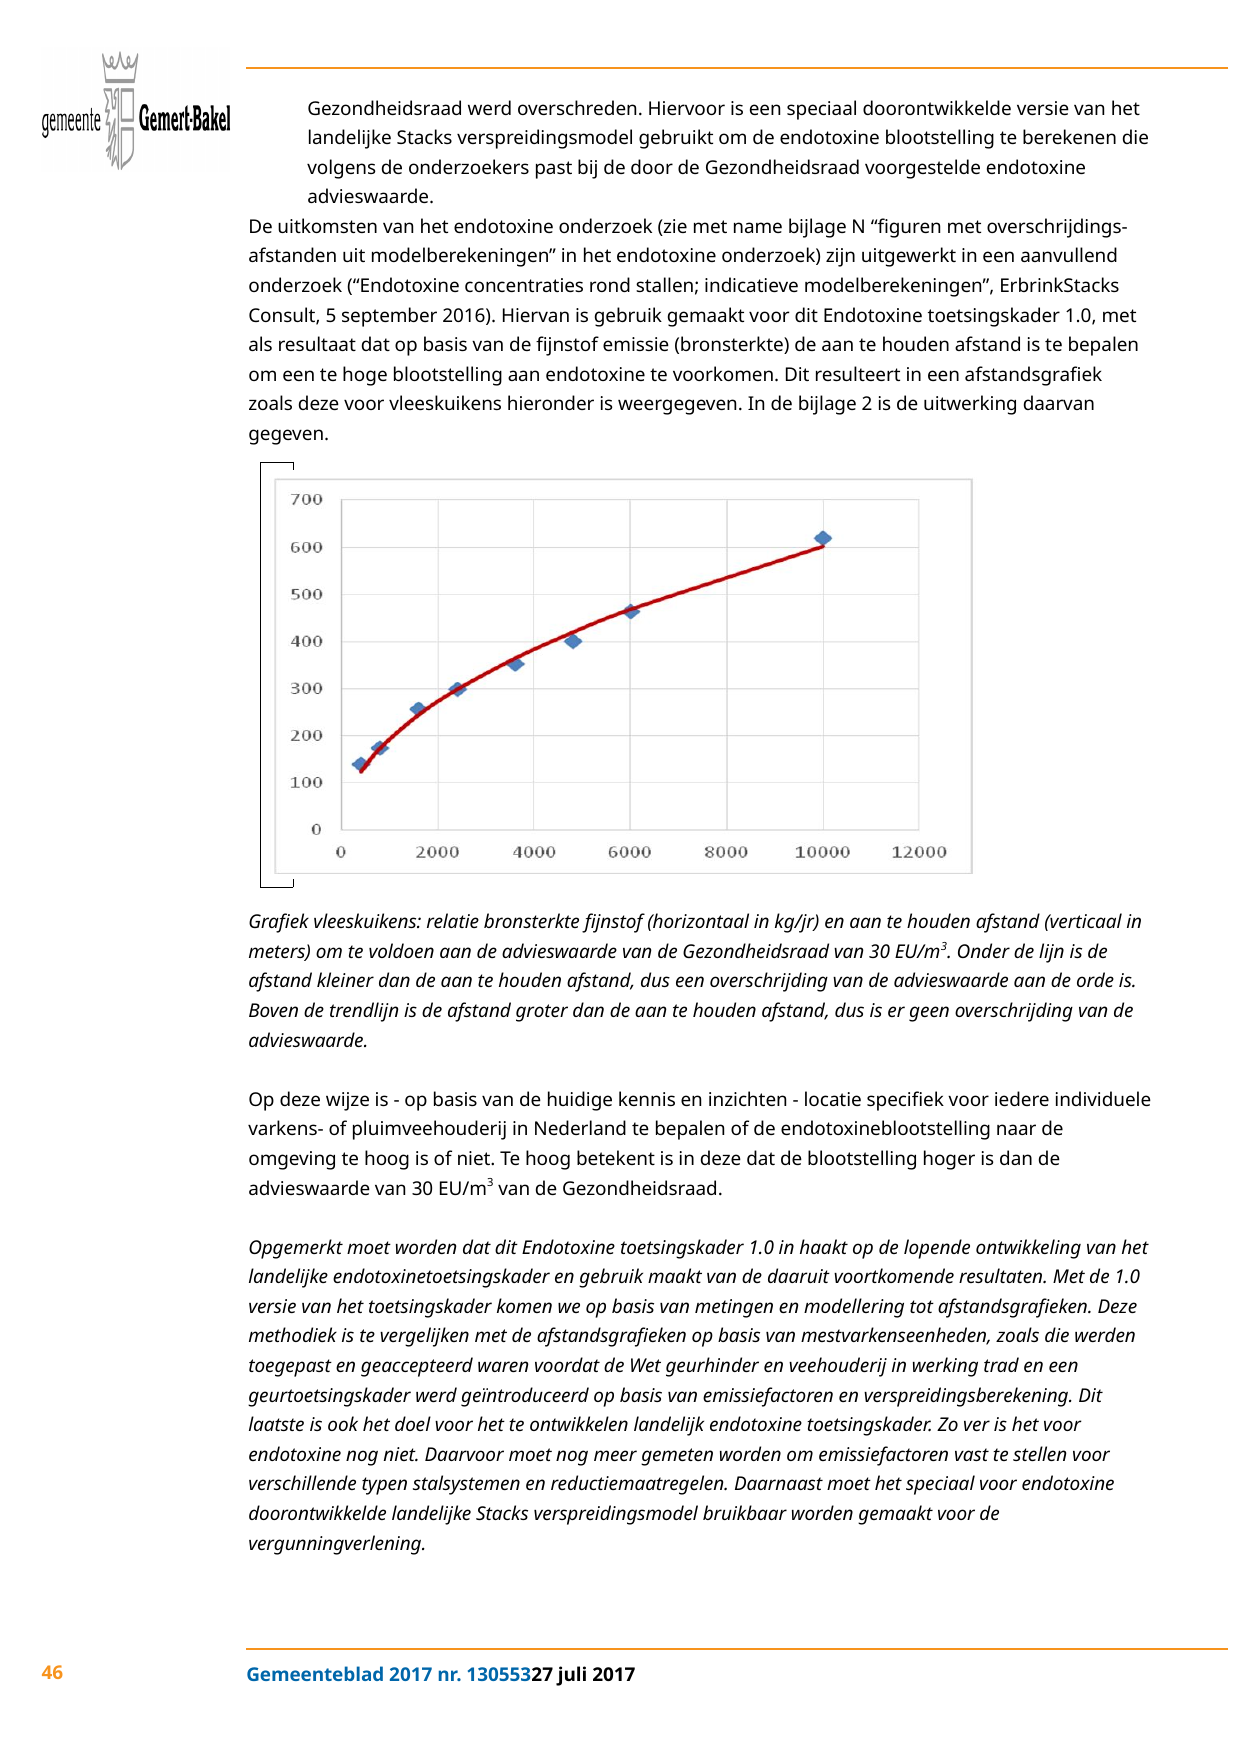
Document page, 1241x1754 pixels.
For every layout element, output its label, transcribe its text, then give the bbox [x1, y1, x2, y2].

picture [268, 470, 978, 879]
picture [41, 47, 231, 172]
text Grafiek vleeskuikens: relatie bronsterkte fijnstof (horizontaal in kg/jr) en aan te houden afstand (verticaal in meters) om te voldoen aan de advieswaarde van de Gezondheidsraad van 30 EU/m3. Onder de lijn is de afstand kleiner dan de aan te houden afstand, dus een overschrijding van de advieswaarde aan de orde is. Boven de trendlijn is de afstand groter dan de aan te houden afstand, dus is er geen overschrijding van de advieswaarde. [248, 908, 1152, 1052]
text De uitkomsten van het endotoxine onderzoek (zie met name bijlage N “figuren met overschrijdings-afstanden uit modelberekeningen” in het endotoxine onderzoek) zijn uitgewerkt in een aanvullend onderzoek (“Endotoxine concentraties rond stallen; indicatieve modelberekeningen”, ErbrinkStacks Consult, 5 september 2016). Hiervan is gebruik gemaakt voor dit Endotoxine toetsingskader 1.0, met als resultaat dat op basis van de fijnstof emissie (bronsterkte) de aan te houden afstand is te bepalen om een te hoge blootstelling aan endotoxine te voorkomen. Dit resulteert in een afstandsgrafiek zoals deze voor vleeskuikens hieronder is weergegeven. In de bijlage 2 is de uitwerking daarvan gegeven. [248, 213, 1152, 446]
list Gezondheidsraad werd overschreden. Hiervoor is een speciaal doorontwikkelde versie van het landelijke Stacks verspreidingsmodel gebruikt om de endotoxine blootstelling te berekenen die volgens de onderzoekers past bij de door de Gezondheidsraad voorgestelde endotoxine advieswaarde. [248, 95, 1152, 209]
text Op deze wijze is - op basis van de huidige kennis en inzichten - locatie specifiek voor iedere individuele varkens- of pluimveehouderij in Nederland te bepalen of de endotoxineblootstelling naar de omgeving te hoog is of niet. Te hoog betekent is in deze dat de blootstelling hoger is dan de advieswaarde van 30 EU/m3 van de Gezondheidsraad. [248, 1086, 1152, 1200]
text Opgemerkt moet worden dat dit Endotoxine toetsingskader 1.0 in haakt op de lopende ontwikkeling van het landelijke endotoxinetoetsingskader en gebruik maakt van de daaruit voortkomende resultaten. Met de 1.0 versie van het toetsingskader komen we op basis van metingen en modellering tot afstandsgrafieken. Deze methodiek is te vergelijken met de afstandsgrafieken op basis van mestvarkenseenheden, zoals die werden toegepast en geaccepteerd waren voordat de Wet geurhinder en veehouderij in werking trad en een geurtoetsingskader werd geïntroduceerd op basis van emissiefactoren en verspreidingsberekening. Dit laatste is ook het doel voor het te ontwikkelen landelijk endotoxine toetsingskader. Zo ver is het voor endotoxine nog niet. Daarvoor moet nog meer gemeten worden om emissiefactoren vast te stellen voor verschillende typen stalsystemen en reductiemaatregelen. Daarnaast moet het speciaal voor endotoxine doorontwikkelde landelijke Stacks verspreidingsmodel bruikbaar worden gemaakt voor de vergunningverlening. [248, 1234, 1152, 1555]
